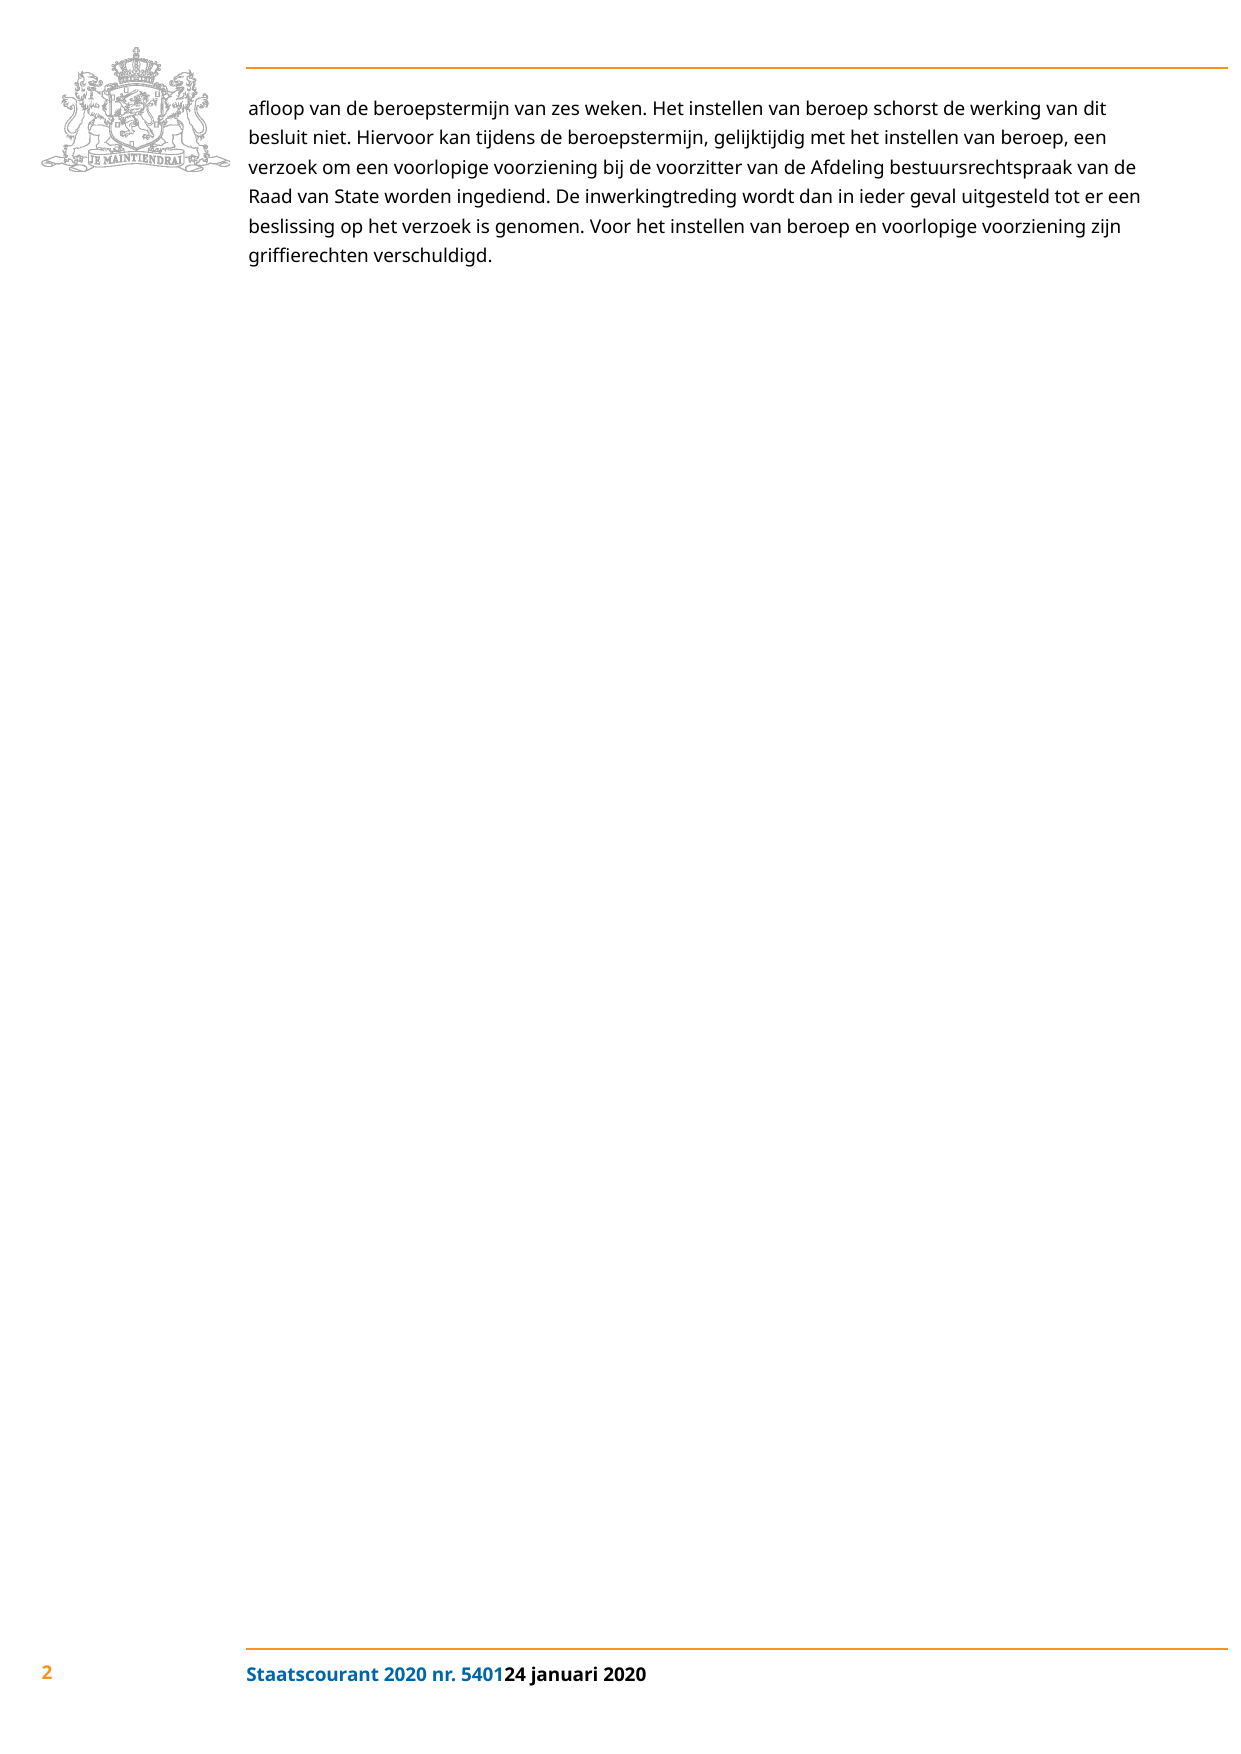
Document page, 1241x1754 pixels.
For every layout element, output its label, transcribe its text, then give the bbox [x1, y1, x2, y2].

text afloop van de beroepstermijn van zes weken. Het instellen van beroep schorst de werking van dit besluit niet. Hiervoor kan tijdens de beroepstermijn, gelijktijdig met het instellen van beroep, een verzoek om een voorlopige voorziening bij de voorzitter van de Afdeling bestuursrechtspraak van de Raad van State worden ingediend. De inwerkingtreding wordt dan in ieder geval uitgesteld tot er een beslissing op het verzoek is genomen. Voor het instellen van beroep en voorlopige voorziening zijn griffierechten verschuldigd. [248, 95, 1152, 268]
picture [41, 47, 231, 172]
